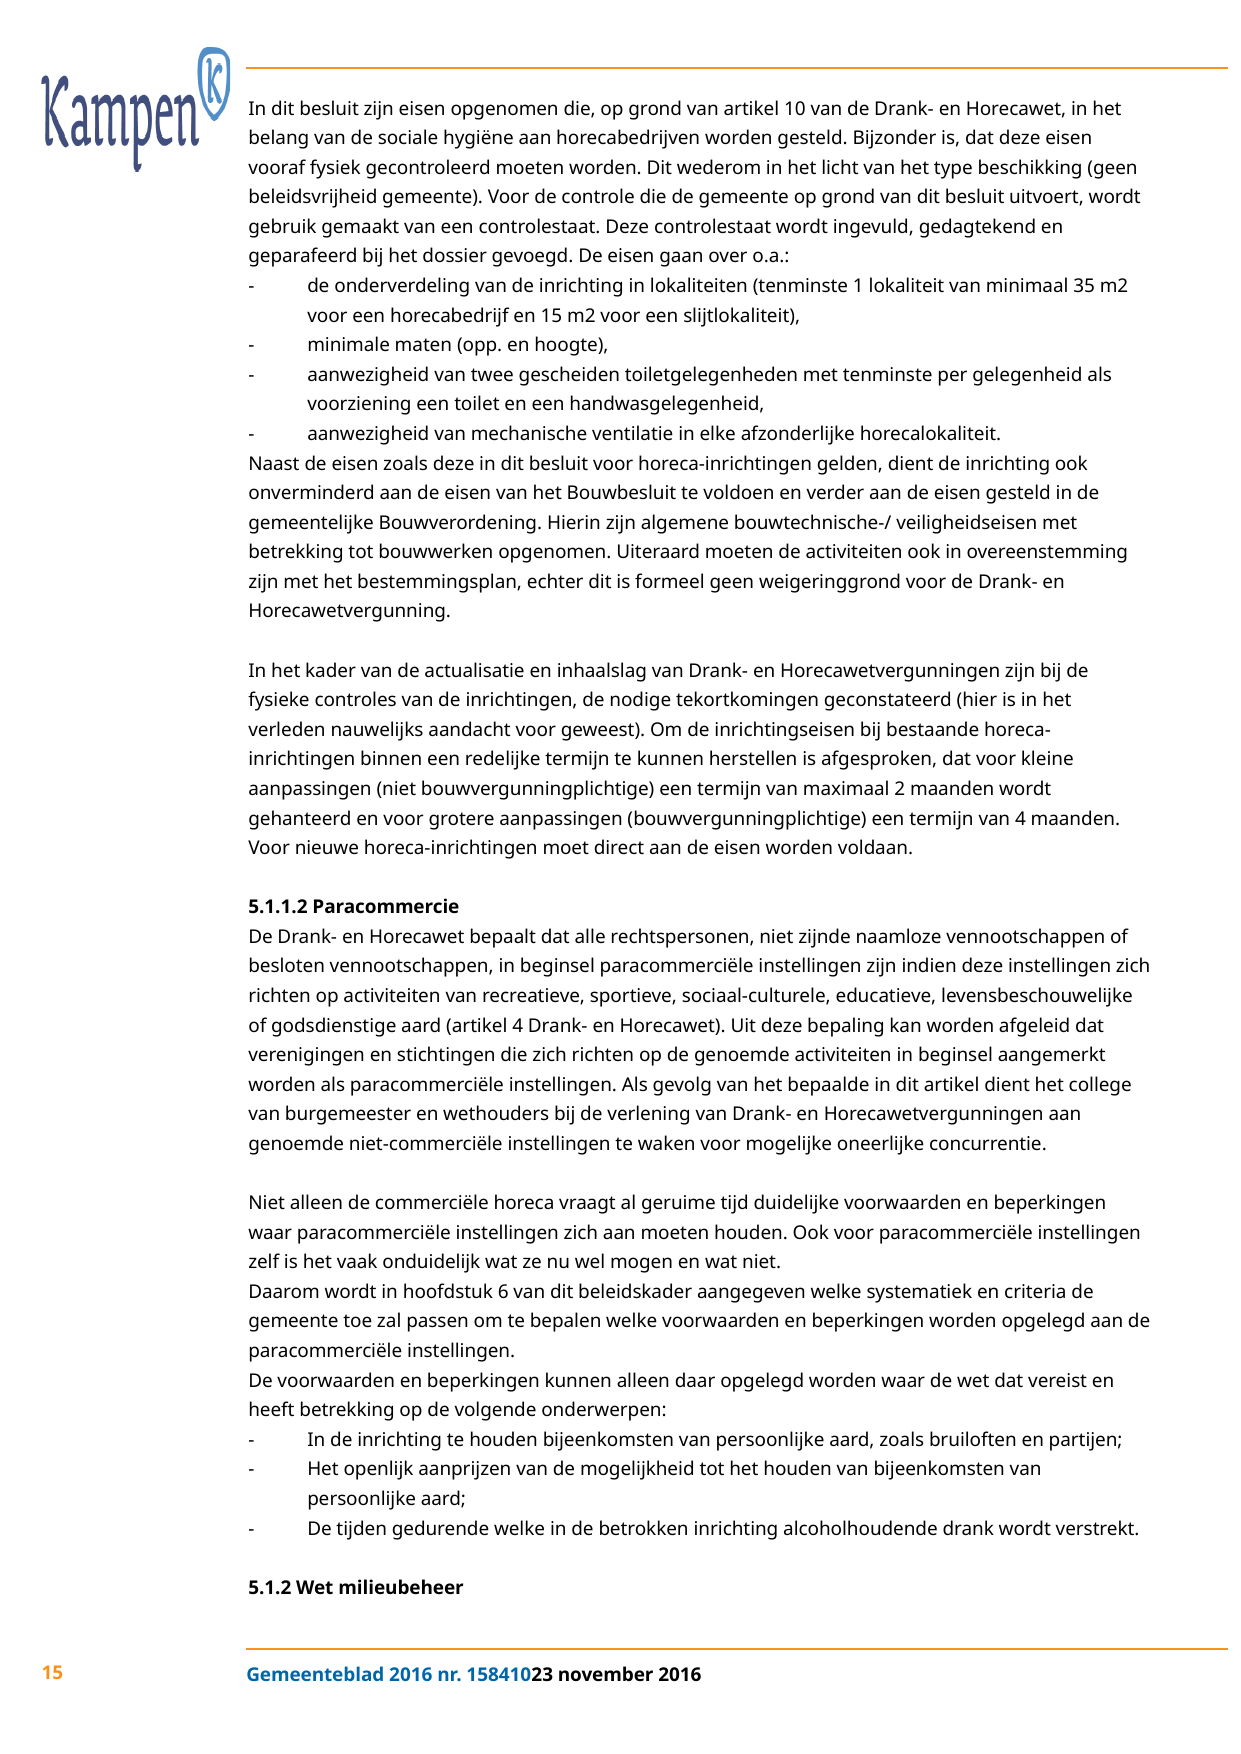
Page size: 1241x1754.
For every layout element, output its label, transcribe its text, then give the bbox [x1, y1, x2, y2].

text Niet alleen de commerciële horeca vraagt al geruime tijd duidelijke voorwaarden en beperkingen waar paracommerciële instellingen zich aan moeten houden. Ook voor paracommerciële instellingen zelf is het vaak onduidelijk wat ze nu wel mogen en wat niet. [248, 1189, 1152, 1274]
picture [41, 47, 231, 172]
text De voorwaarden en beperkingen kunnen alleen daar opgelegd worden waar de wet dat vereist en heeft betrekking op de volgende onderwerpen: [248, 1367, 1152, 1422]
text De Drank- en Horecawet bepaalt dat alle rechtspersonen, niet zijnde naamloze vennootschappen of besloten vennootschappen, in beginsel paracommerciële instellingen zijn indien deze instellingen zich richten op activiteiten van recreatieve, sportieve, sociaal-culturele, educatieve, levensbeschouwelijke of godsdienstige aard (artikel 4 Drank- en Horecawet). Uit deze bepaling kan worden afgeleid dat verenigingen en stichtingen die zich richten op de genoemde activiteiten in beginsel aangemerkt worden als paracommerciële instellingen. Als gevolg van het bepaalde in dit artikel dient het college van burgemeester en wethouders bij de verlening van Drank- en Horecawetvergunningen aan genoemde niet-commerciële instellingen te waken voor mogelijke oneerlijke concurrentie. [248, 923, 1152, 1156]
list aanwezigheid van twee gescheiden toiletgelegenheden met tenminste per gelegenheid als voorziening een toilet en een handwasgelegenheid, [248, 361, 1152, 416]
text Daarom wordt in hoofdstuk 6 van dit beleidskader aangegeven welke systematiek en criteria de gemeente toe zal passen om te bepalen welke voorwaarden en beperkingen worden opgelegd aan de paracommerciële instellingen. [248, 1278, 1152, 1363]
text In dit besluit zijn eisen opgenomen die, op grond van artikel 10 van de Drank- en Horecawet, in het belang van de sociale hygiëne aan horecabedrijven worden gesteld. Bijzonder is, dat deze eisen vooraf fysiek gecontroleerd moeten worden. Dit wederom in het licht van het type beschikking (geen beleidsvrijheid gemeente). Voor de controle die de gemeente op grond van dit besluit uitvoert, wordt gebruik gemaakt van een controlestaat. Deze controlestaat wordt ingevuld, gedagtekend en geparafeerd bij het dossier gevoegd. De eisen gaan over o.a.: [248, 95, 1152, 268]
text 5.1.1.2 Paracommercie [248, 893, 1152, 919]
list Het openlijk aanprijzen van de mogelijkheid tot het houden van bijeenkomsten van persoonlijke aard; [248, 1456, 1152, 1511]
text 5.1.2 Wet milieubeheer [248, 1574, 1152, 1600]
text In het kader van de actualisatie en inhaalslag van Drank- en Horecawetvergunningen zijn bij de fysieke controles van de inrichtingen, de nodige tekortkomingen geconstateerd (hier is in het verleden nauwelijks aandacht voor geweest). Om de inrichtingseisen bij bestaande horeca-inrichtingen binnen een redelijke termijn te kunnen herstellen is afgesproken, dat voor kleine aanpassingen (niet bouwvergunningplichtige) een termijn van maximaal 2 maanden wordt gehanteerd en voor grotere aanpassingen (bouwvergunningplichtige) een termijn van 4 maanden. Voor nieuwe horeca-inrichtingen moet direct aan de eisen worden voldaan. [248, 657, 1152, 860]
list In de inrichting te houden bijeenkomsten van persoonlijke aard, zoals bruiloften en partijen; [248, 1426, 1152, 1452]
list aanwezigheid van mechanische ventilatie in elke afzonderlijke horecalokaliteit. [248, 420, 1152, 446]
text Naast de eisen zoals deze in dit besluit voor horeca-inrichtingen gelden, dient de inrichting ook onverminderd aan de eisen van het Bouwbesluit te voldoen en verder aan de eisen gesteld in de gemeentelijke Bouwverordening. Hierin zijn algemene bouwtechnische-/ veiligheidseisen met betrekking tot bouwwerken opgenomen. Uiteraard moeten de activiteiten ook in overeenstemming zijn met het bestemmingsplan, echter dit is formeel geen weigeringgrond voor de Drank- en Horecawetvergunning. [248, 450, 1152, 623]
list minimale maten (opp. en hoogte), [248, 331, 1152, 357]
list de onderverdeling van de inrichting in lokaliteiten (tenminste 1 lokaliteit van minimaal 35 m2 voor een horecabedrijf en 15 m2 voor een slijtlokaliteit), [248, 272, 1152, 328]
list De tijden gedurende welke in de betrokken inrichting alcoholhoudende drank wordt verstrekt. [248, 1515, 1152, 1541]
